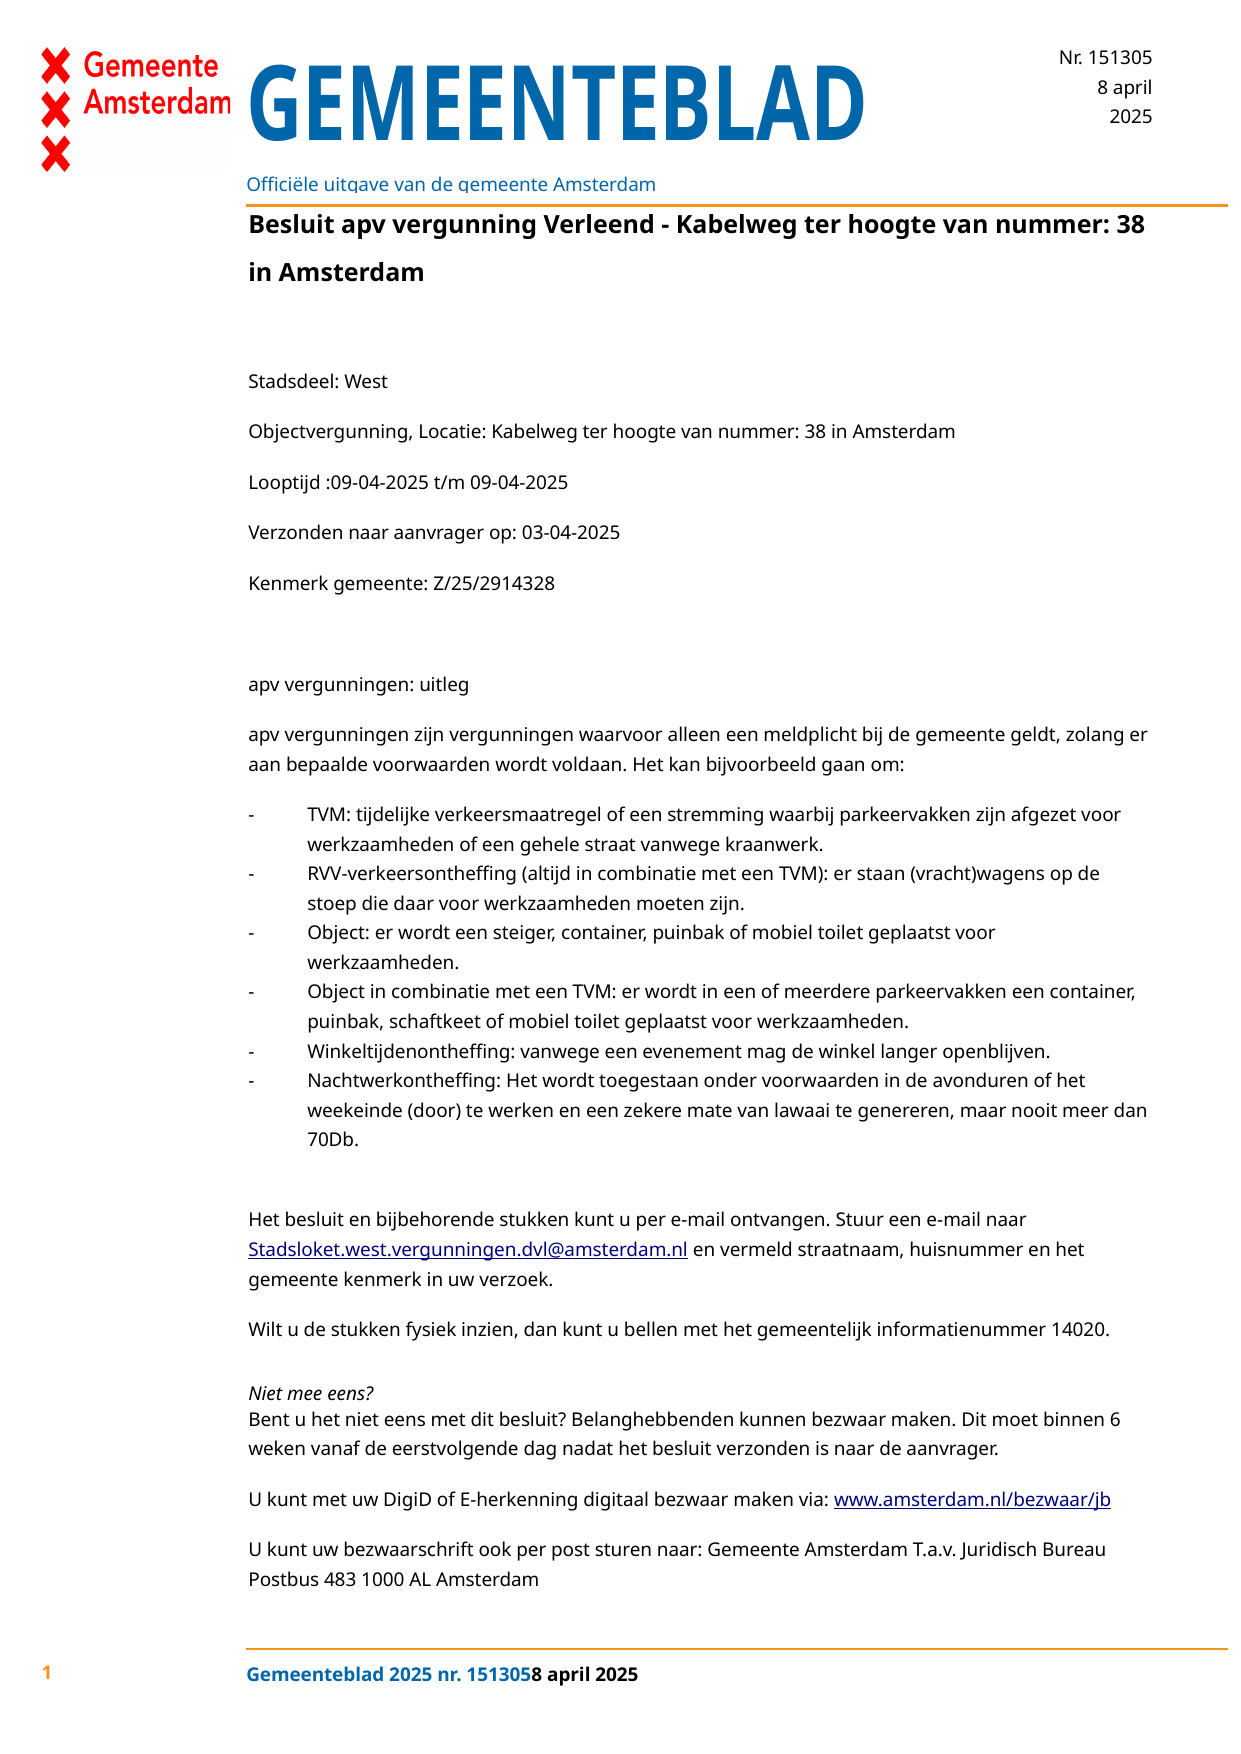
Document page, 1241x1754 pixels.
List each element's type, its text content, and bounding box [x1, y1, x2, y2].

text Objectvergunning, Locatie: Kabelweg ter hoogte van nummer: 38 in Amsterdam [248, 419, 1152, 444]
text Looptijd :09-04-2025 t/m 09-04-2025 [248, 469, 1152, 495]
text Verzonden naar aanvrager op: 03-04-2025 [248, 519, 1152, 545]
list Object: er wordt een steiger, container, puinbak of mobiel toilet geplaatst voor werkzaamheden. [248, 919, 1152, 975]
text apv vergunningen: uitleg [248, 671, 1152, 697]
list Object in combinatie met een TVM: er wordt in een of meerdere parkeervakken een container, puinbak, schaftkeet of mobiel toilet geplaatst voor werkzaamheden. [248, 979, 1152, 1034]
text Wilt u de stukken fysiek inzien, dan kunt u bellen met het gemeentelijk informatienummer 14020. [248, 1316, 1152, 1342]
list RVV-verkeersontheffing (altijd in combinatie met een TVM): er staan (vracht)wagens op de stoep die daar voor werkzaamheden moeten zijn. [248, 860, 1152, 916]
text Besluit apv vergunning Verleend - Kabelweg ter hoogte van nummer: 38 in Amsterdam [248, 207, 1152, 288]
text Het besluit en bijbehorende stukken kunt u per e-mail ontvangen. Stuur een e-mail naar Stadsloket.west.vergunningen.dvl@amsterdam.nl en vermeld straatnaam, huisnummer en het gemeente kenmerk in uw verzoek. [248, 1207, 1152, 1292]
text Kenmerk gemeente: Z/25/2914328 [248, 570, 1152, 596]
text Niet mee eens? [248, 1380, 1152, 1406]
list Nachtwerkontheffing: Het wordt toegestaan onder voorwaarden in de avonduren of het weekeinde (door) te werken en een zekere mate van lawaai te genereren, maar nooit meer dan 70Db. [248, 1067, 1152, 1152]
text Stadsdeel: West [248, 368, 1152, 394]
picture [41, 47, 231, 172]
text apv vergunningen zijn vergunningen waarvoor alleen een meldplicht bij de gemeente geldt, zolang er aan bepaalde voorwaarden wordt voldaan. Het kan bijvoorbeeld gaan om: [248, 721, 1152, 777]
list Winkeltijdenontheffing: vanwege een evenement mag de winkel langer openblijven. [248, 1038, 1152, 1064]
text Bent u het niet eens met dit besluit? Belanghebbenden kunnen bezwaar maken. Dit moet binnen 6 weken vanaf de eerstvolgende dag nadat het besluit verzonden is naar de aanvrager. [248, 1406, 1152, 1461]
text U kunt met uw DigiD of E-herkenning digitaal bezwaar maken via: www.amsterdam.nl/bezwaar/jb [248, 1486, 1152, 1512]
list TVM: tijdelijke verkeersmaatregel of een stremming waarbij parkeervakken zijn afgezet voor werkzaamheden of een gehele straat vanwege kraanwerk. [248, 801, 1152, 857]
text U kunt uw bezwaarschrift ook per post sturen naar: Gemeente Amsterdam T.a.v. Juridisch Bureau Postbus 483 1000 AL Amsterdam [248, 1536, 1152, 1592]
